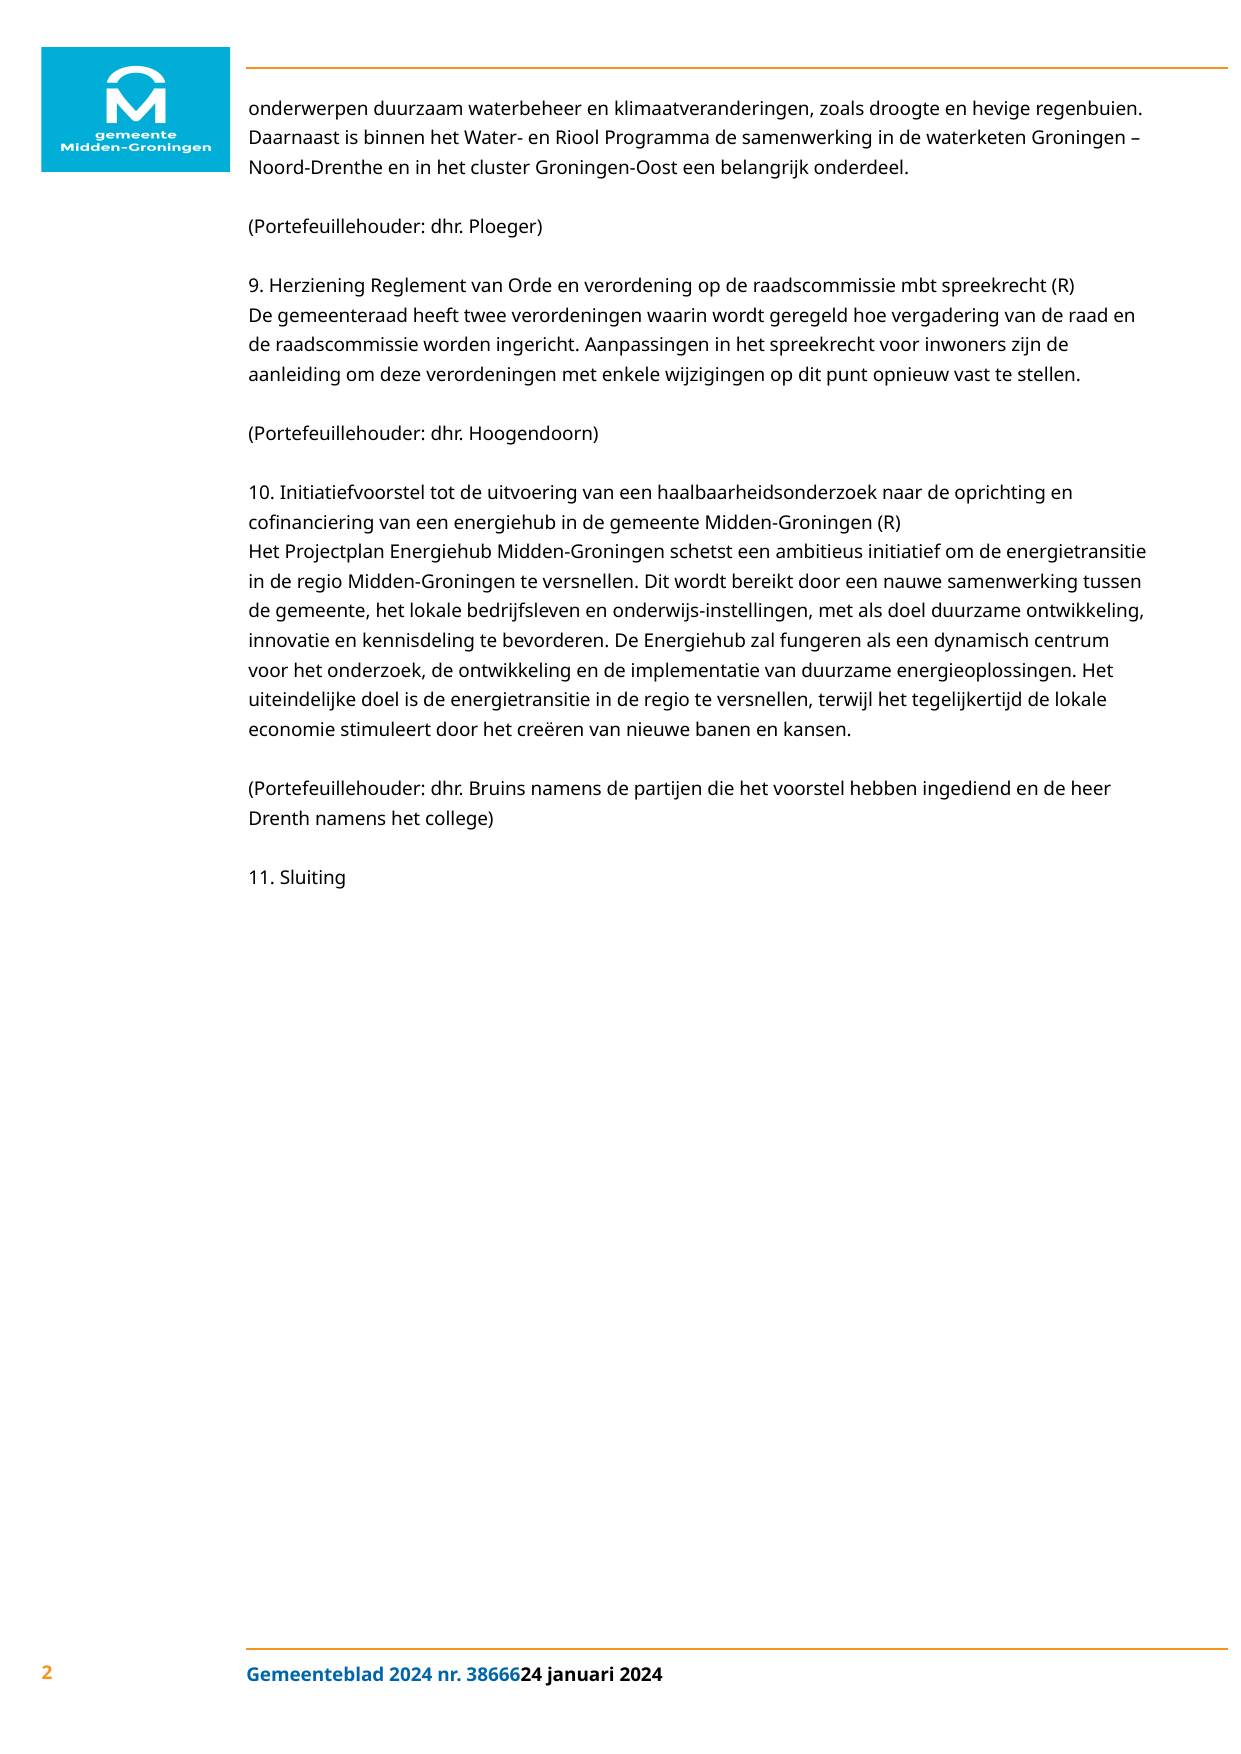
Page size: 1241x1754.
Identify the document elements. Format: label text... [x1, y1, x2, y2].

text De gemeenteraad heeft twee verordeningen waarin wordt geregeld hoe vergadering van de raad en de raadscommissie worden ingericht. Aanpassingen in het spreekrecht voor inwoners zijn de aanleiding om deze verordeningen met enkele wijzigingen op dit punt opnieuw vast te stellen. [248, 302, 1152, 387]
text 9. Herziening Reglement van Orde en verordening op de raadscommissie mbt spreekrecht (R) [248, 272, 1152, 298]
picture [184, 146, 190, 153]
picture [107, 89, 165, 122]
text Het Projectplan Energiehub Midden-Groningen schetst een ambitieus initiatief om de energietransitie in de regio Midden-Groningen te versnellen. Dit wordt bereikt door een nauwe samenwerking tussen de gemeente, het lokale bedrijfsleven en onderwijs-instellingen, met als doel duurzame ontwikkeling, innovatie en kennisdeling te bevorderen. De Energiehub zal fungeren als een dynamisch centrum voor het onderzoek, de ontwikkeling en de implementatie van duurzame energieoplossingen. Het uiteindelijke doel is de energietransitie in de regio te versnellen, terwijl het tegelijkertijd de lokale economie stimuleert door het creëren van nieuwe banen en kansen. [248, 538, 1152, 742]
text onderwerpen duurzaam waterbeheer en klimaatveranderingen, zoals droogte en hevige regenbuien. Daarnaast is binnen het Water- en Riool Programma de samenwerking in de waterketen Groningen – Noord-Drenthe en in het cluster Groningen-Oost een belangrijk onderdeel. [248, 95, 1152, 180]
text (Portefeuillehouder: dhr. Hoogendoorn) [248, 420, 1152, 446]
picture [108, 66, 164, 82]
text 10. Initiatiefvoorstel tot de uitvoering van een haalbaarheidsonderzoek naar de oprichting en cofinanciering van een energiehub in de gemeente Midden-Groningen (R) [248, 479, 1152, 535]
text (Portefeuillehouder: dhr. Bruins namens de partijen die het voorstel hebben ingediend en de heer Drenth namens het college) [248, 775, 1152, 831]
text 11. Sluiting [248, 864, 1152, 890]
text (Portefeuillehouder: dhr. Ploeger) [248, 213, 1152, 239]
